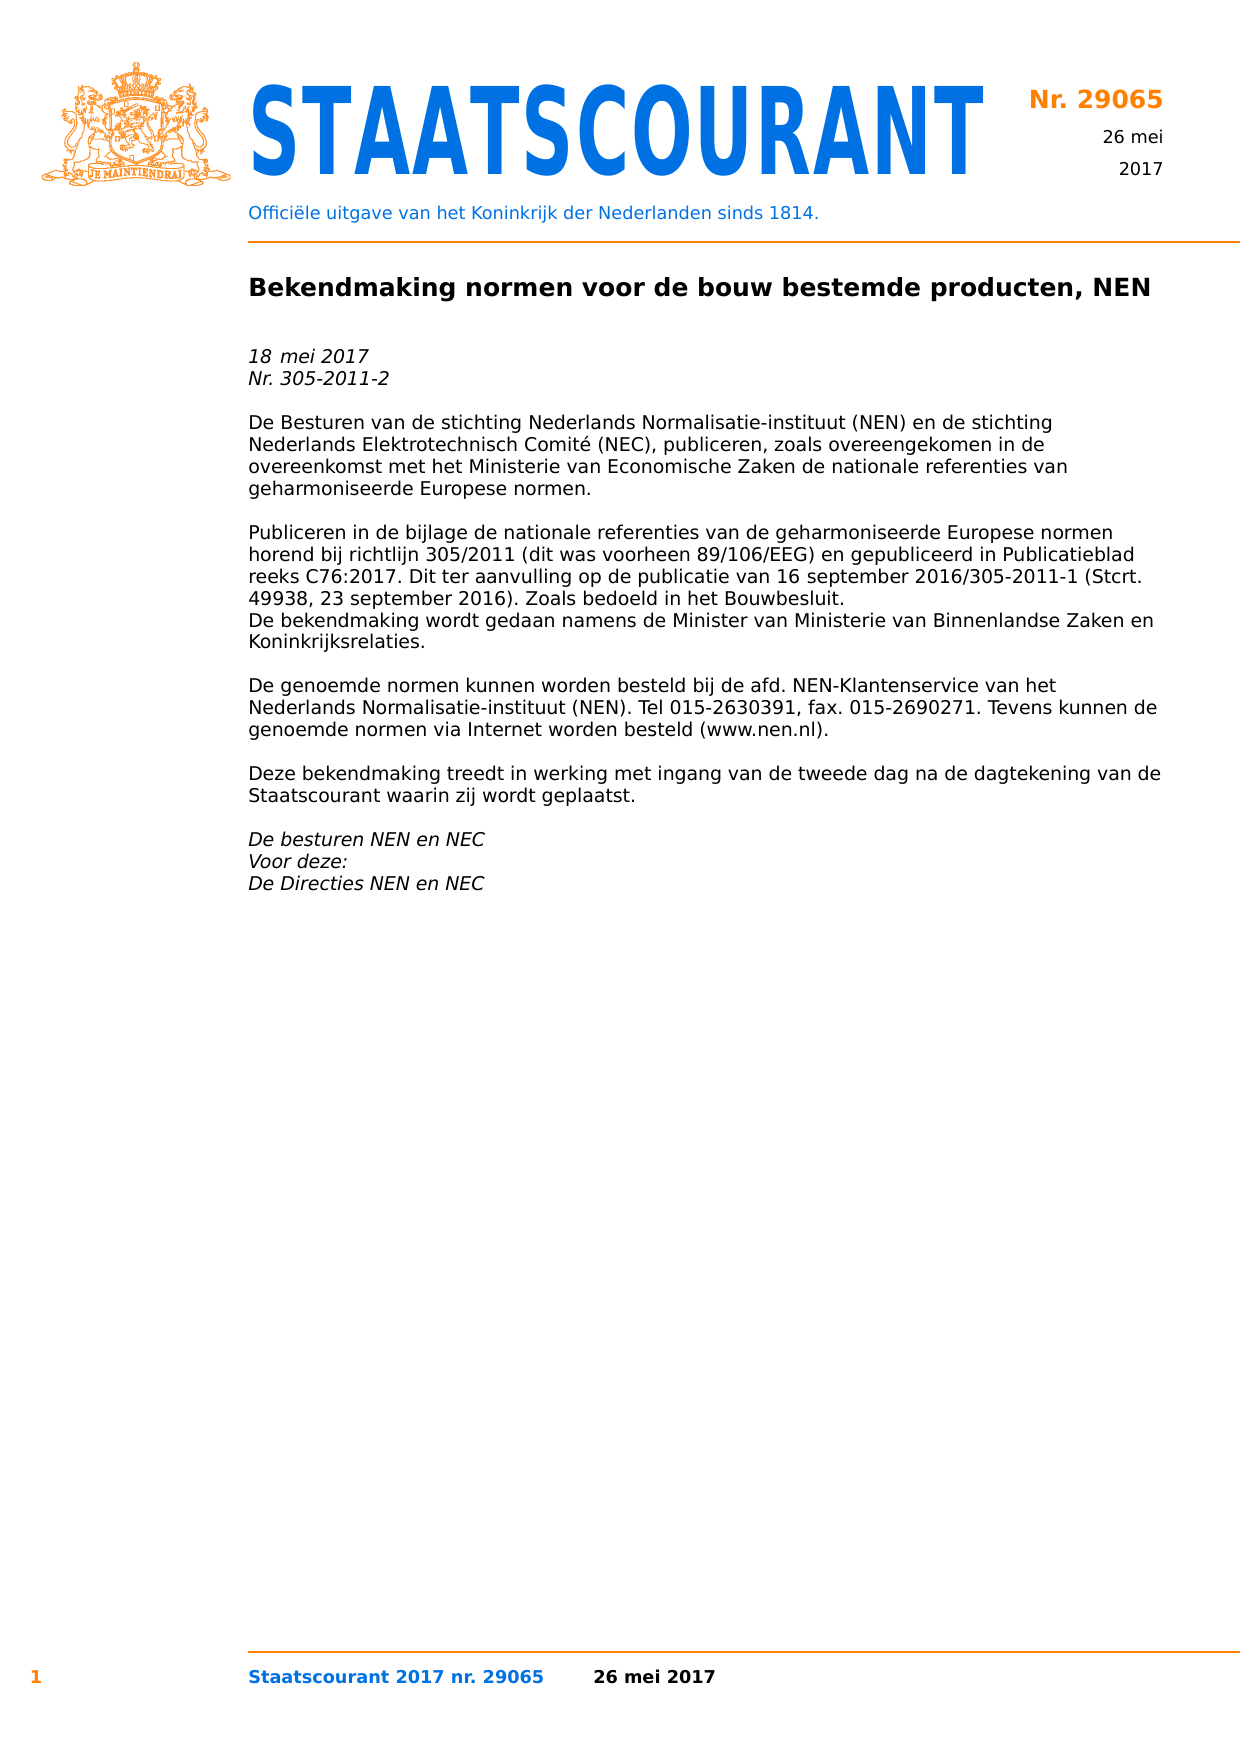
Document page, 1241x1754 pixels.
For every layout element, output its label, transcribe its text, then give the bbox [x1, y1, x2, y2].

table_cell 2017 [998, 153, 1240, 203]
text De Besturen van de stichting Nederlands Normalisatie-instituut (NEN) en de stichting Nederlands Elektrotechnisch Comité (NEC), publiceren, zoals overeengekomen in de overeenkomst met het Ministerie van Economische Zaken de nationale referenties van geharmoniseerde Europese normen. [248, 412, 1163, 500]
table_header [25, 62, 248, 241]
picture [41, 62, 231, 186]
table_cell Officiële uitgave van het Koninkrijk der Nederlanden sinds 1814. [248, 203, 1240, 241]
text Nr. 305-2011-2 [248, 368, 1163, 390]
text Publiceren in de bijlage de nationale referenties van de geharmoniseerde Europese normen horend bij richtlijn 305/2011 (dit was voorheen 89/106/EEG) en gepubliceerd in Publicatieblad reeks C76:2017. Dit ter aanvulling op de publicatie van 16 september 2016/305-2011-1 (Stcrt. 49938, 23 september 2016). Zoals bedoeld in het Bouwbesluit. [248, 522, 1163, 609]
text Deze bekendmaking treedt in werking met ingang van de tweede dag na de dagtekening van de Staatscourant waarin zij wordt geplaatst. [248, 763, 1163, 807]
text De bekendmaking wordt gedaan namens de Minister van Ministerie van Binnenlandse Zaken en Koninkrijksrelaties. [248, 609, 1163, 653]
text De genoemde normen kunnen worden besteld bij de afd. NEN-Klantenservice van het Nederlands Normalisatie-instituut (NEN). Tel 015-2630391, fax. 015-2690271. Tevens kunnen de genoemde normen via Internet worden besteld (www.nen.nl). [248, 675, 1163, 741]
subtitle Bekendmaking normen voor de bouw bestemde producten, NEN [248, 273, 1163, 302]
text 18 mei 2017 [248, 346, 1163, 368]
table_header STAATSCOURANT [248, 62, 998, 203]
table_cell 26 mei [998, 121, 1240, 153]
table_header Nr. 29065 [998, 62, 1240, 121]
text De besturen NEN en NEC Voor deze: De Directies NEN en NEC [248, 829, 1163, 895]
